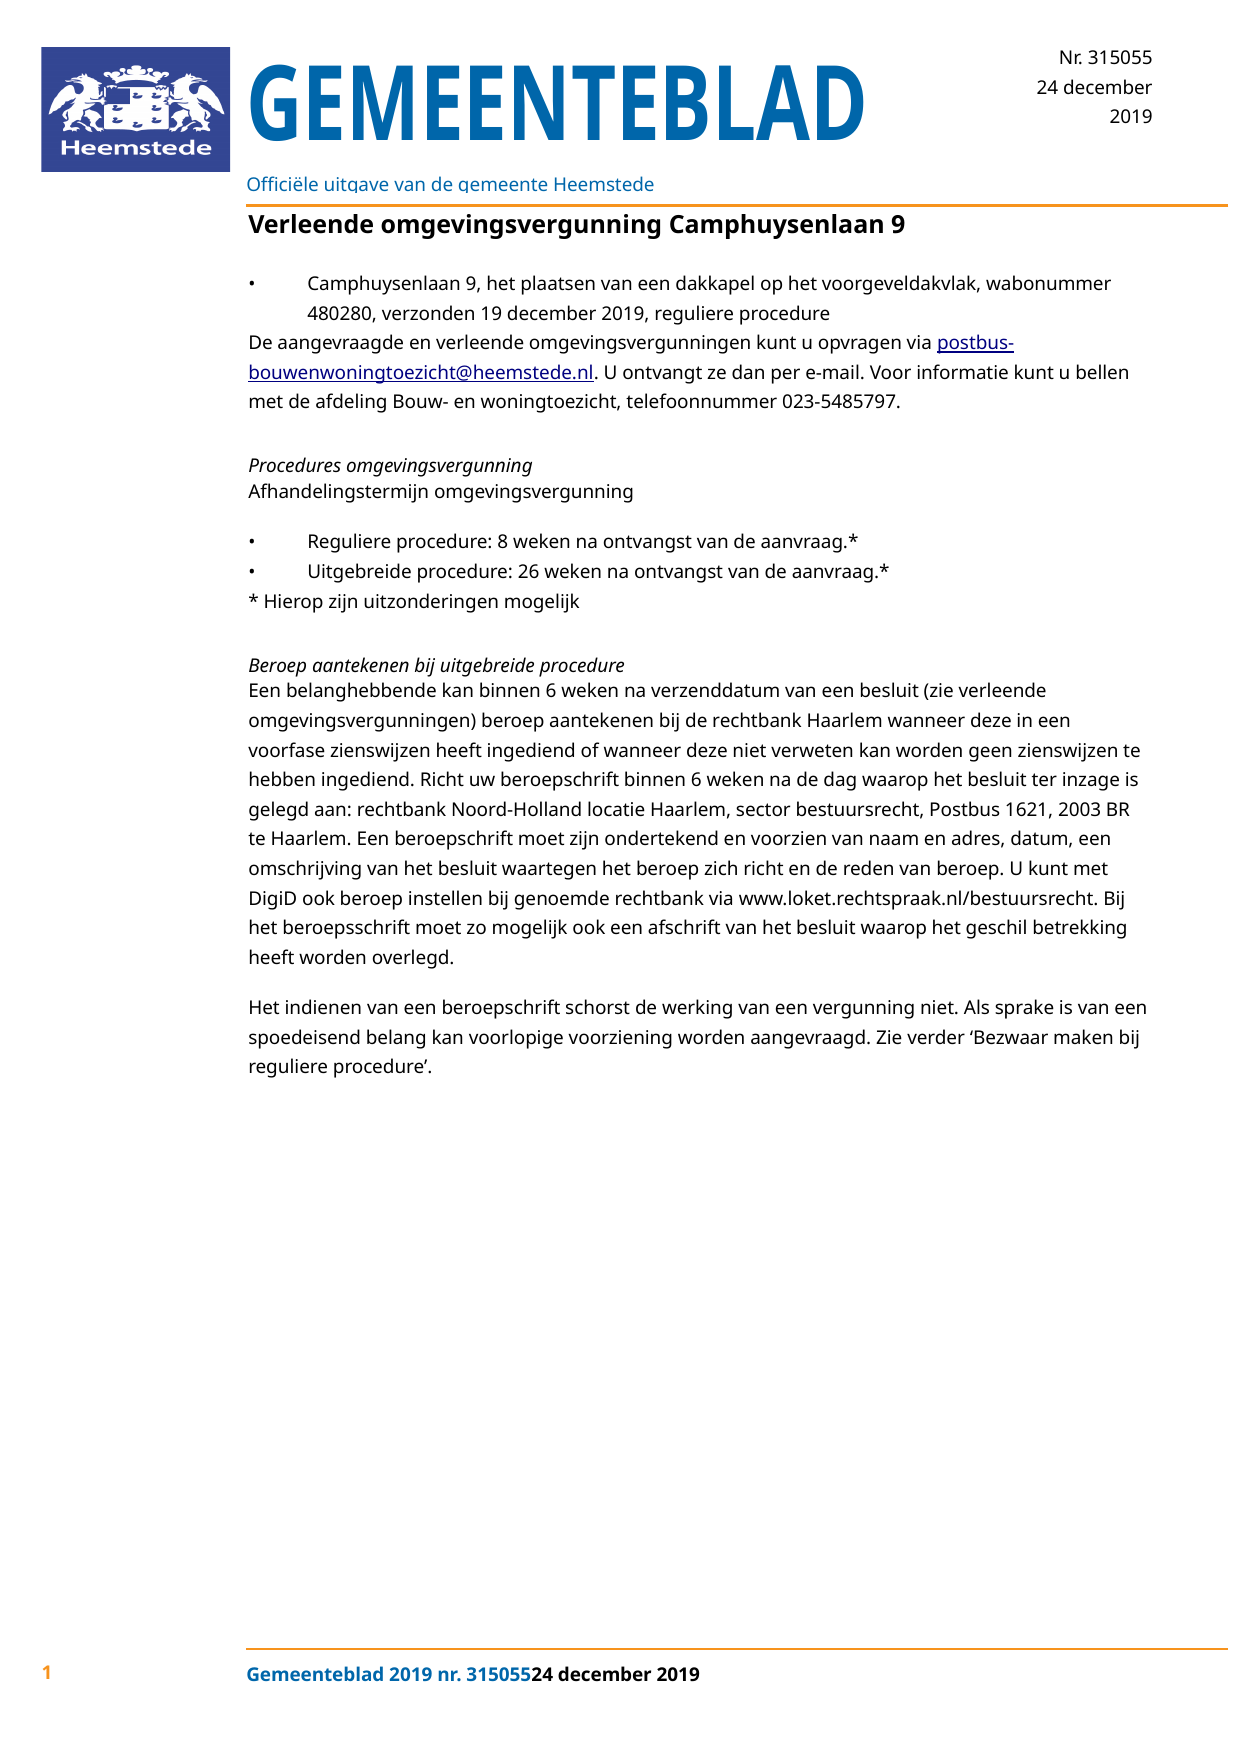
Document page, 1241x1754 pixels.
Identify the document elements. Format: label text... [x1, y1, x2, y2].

text Een belanghebbende kan binnen 6 weken na verzenddatum van een besluit (zie verleende omgevingsvergunningen) beroep aantekenen bij de rechtbank Haarlem wanneer deze in een voorfase zienswijzen heeft ingediend of wanneer deze niet verweten kan worden geen zienswijzen te hebben ingediend. Richt uw beroepschrift binnen 6 weken na de dag waarop het besluit ter inzage is gelegd aan: rechtbank Noord-Holland locatie Haarlem, sector bestuursrecht, Postbus 1621, 2003 BR te Haarlem. Een beroepschrift moet zijn ondertekend en voorzien van naam en adres, datum, een omschrijving van het besluit waartegen het beroep zich richt en de reden van beroep. U kunt met DigiD ook beroep instellen bij genoemde rechtbank via www.loket.rechtspraak.nl/bestuursrecht. Bij het beroepsschrift moet zo mogelijk ook een afschrift van het besluit waarop het geschil betrekking heeft worden overlegd. [248, 678, 1152, 969]
list Reguliere procedure: 8 weken na ontvangst van de aanvraag.* [248, 529, 1152, 554]
text * Hierop zijn uitzonderingen mogelijk [248, 588, 1152, 614]
text Afhandelingstermijn omgevingsvergunning [248, 478, 1152, 504]
text Het indienen van een beroepschrift schorst de werking van een vergunning niet. Als sprake is van een spoedeisend belang kan voorlopige voorziening worden aangevraagd. Zie verder ‘Bezwaar maken bij reguliere procedure’. [248, 994, 1152, 1079]
text De aangevraagde en verleende omgevingsvergunningen kunt u opvragen via postbus-bouwenwoningtoezicht@heemstede.nl. U ontvangt ze dan per e-mail. Voor informatie kunt u bellen met de afdeling Bouw- en woningtoezicht, telefoonnummer 023-5485797. [248, 329, 1152, 414]
picture [41, 47, 231, 172]
list Uitgebreide procedure: 26 weken na ontvangst van de aanvraag.* [248, 558, 1152, 584]
text Verleende omgevingsvergunning Camphuysenlaan 9 [248, 207, 1152, 241]
text Beroep aantekenen bij uitgebreide procedure [248, 652, 1152, 678]
list Camphuysenlaan 9, het plaatsen van een dakkapel op het voorgeveldakvlak, wabonummer 480280, verzonden 19 december 2019, reguliere procedure [248, 270, 1152, 326]
text Procedures omgevingsvergunning [248, 453, 1152, 478]
